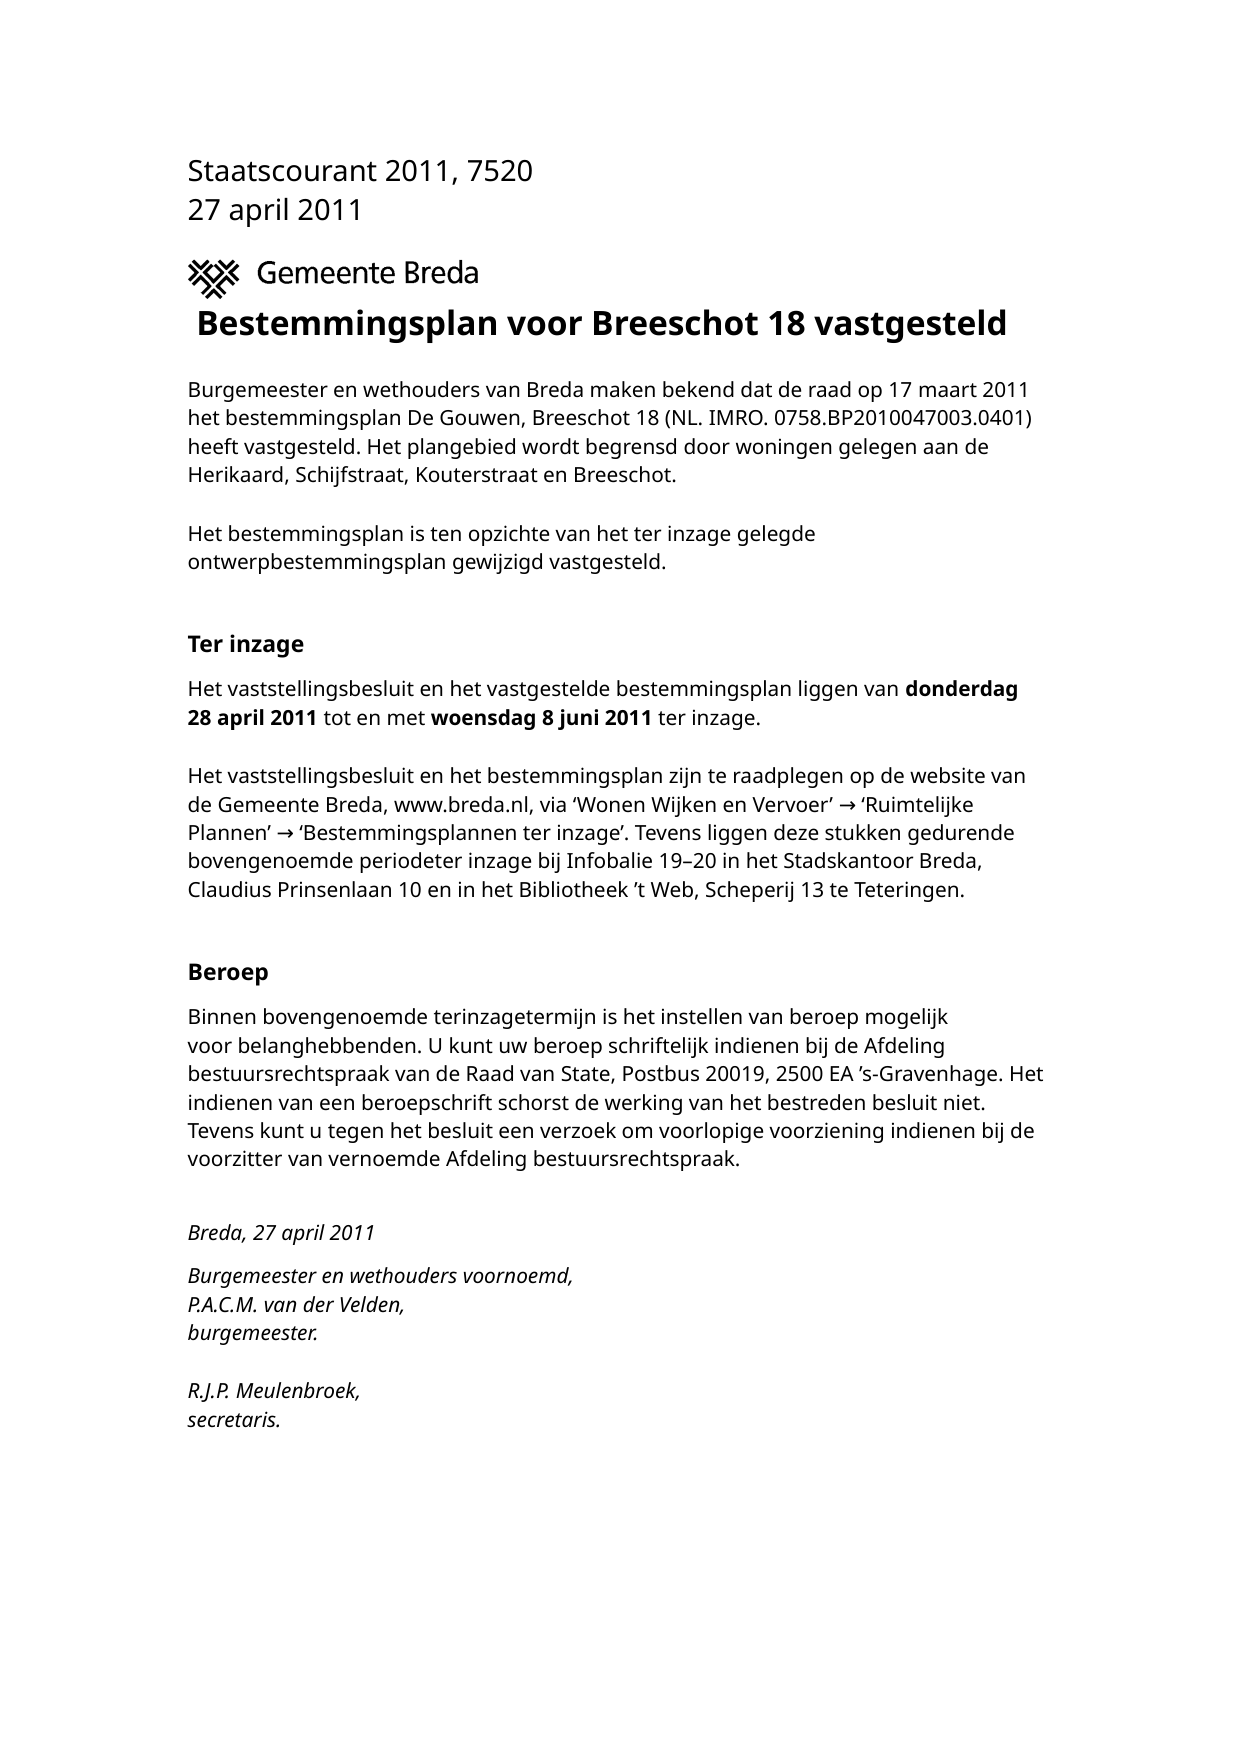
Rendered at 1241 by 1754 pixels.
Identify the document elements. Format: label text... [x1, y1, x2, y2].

text Het bestemmingsplan is ten opzichte van het ter inzage gelegde ontwerpbestemmingsplan gewijzigd vastgesteld. [187, 519, 1053, 576]
text Burgemeester en wethouders van Breda maken bekend dat de raad op 17 maart 2011 het bestemmingsplan De Gouwen, Breeschot 18 (NL. IMRO. 0758.BP2010047003.0401) heeft vastgesteld. Het plangebied wordt begrensd door woningen gelegen aan de Herikaard, Schijfstraat, Kouterstraat en Breeschot. [187, 375, 1053, 489]
text Het vaststellingsbesluit en het vastgestelde bestemmingsplan liggen van donderdag 28 april 2011 tot en met woensdag 8 juni 2011 ter inzage. [187, 674, 1053, 731]
text burgemeester. [187, 1318, 1053, 1347]
text 27 april 2011 [187, 190, 1053, 229]
text Het vaststellingsbesluit en het bestemmingsplan zijn te raadplegen op de website van de Gemeente Breda, www.breda.nl, via ‘Wonen Wijken en Vervoer’ → ‘Ruimtelijke Plannen’ → ‘Bestemmingsplannen ter inzage’. Tevens liggen deze stukken gedurende bovengenoemde periodeter inzage bij Infobalie 19–20 in het Stadskantoor Breda, Claudius Prinsenlaan 10 en in het Bibliotheek ’t Web, Scheperij 13 te Teteringen. [187, 761, 1053, 903]
subtitle Ter inzage [187, 628, 1053, 659]
text Breda, 27 april 2011 [187, 1218, 1053, 1246]
subtitle Beroep [187, 956, 1053, 987]
subtitle Bestemmingsplan voor Breeschot 18 vastgesteld [187, 271, 1053, 345]
text R.J.P. Meulenbroek, [187, 1377, 1053, 1405]
text Staatscourant 2011, 7520 [187, 150, 1053, 190]
text secretaris. [187, 1405, 1053, 1433]
text Binnen bovengenoemde terinzagetermijn is het instellen van beroep mogelijk voor belanghebbenden. U kunt uw beroep schriftelijk indienen bij de Afdeling bestuursrechtspraak van de Raad van State, Postbus 20019, 2500 EA ’s-Gravenhage. Het indienen van een beroepschrift schorst de werking van het bestreden besluit niet. Tevens kunt u tegen het besluit een verzoek om voorlopige voorziening indienen bij de voorzitter van vernoemde Afdeling bestuursrechtspraak. [187, 1002, 1053, 1173]
text P.A.C.M. van der Velden, [187, 1290, 1053, 1318]
text Burgemeester en wethouders voornoemd, [187, 1261, 1053, 1290]
picture [187, 258, 484, 300]
